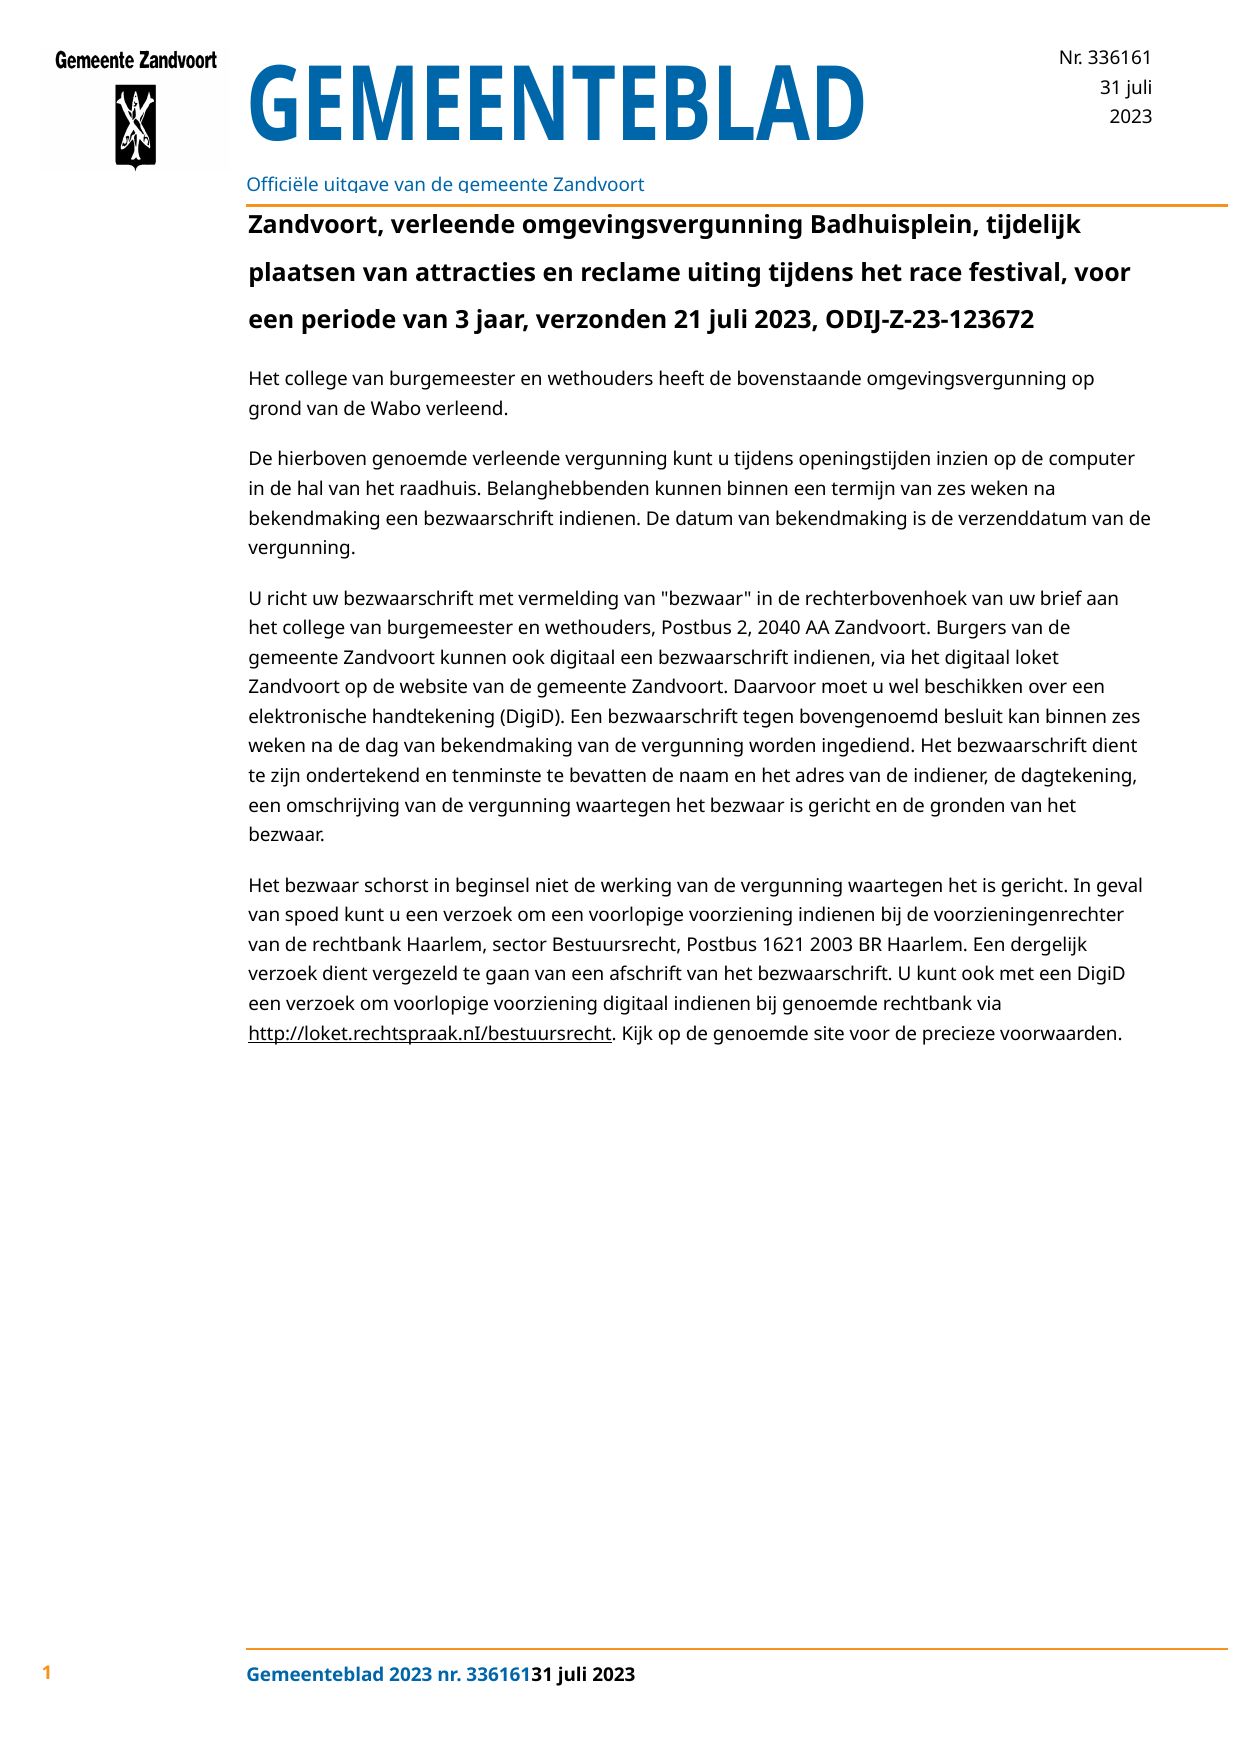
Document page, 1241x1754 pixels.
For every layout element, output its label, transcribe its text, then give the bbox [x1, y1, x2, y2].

text U richt uw bezwaarschrift met vermelding van "bezwaar" in de rechterbovenhoek van uw brief aan het college van burgemeester en wethouders, Postbus 2, 2040 AA Zandvoort. Burgers van de gemeente Zandvoort kunnen ook digitaal een bezwaarschrift indienen, via het digitaal loket Zandvoort op de website van de gemeente Zandvoort. Daarvoor moet u wel beschikken over een elektronische handtekening (DigiD). Een bezwaarschrift tegen bovengenoemd besluit kan binnen zes weken na de dag van bekendmaking van de vergunning worden ingediend. Het bezwaarschrift dient te zijn ondertekend en tenminste te bevatten de naam en het adres van de indiener, de dagtekening, een omschrijving van de vergunning waartegen het bezwaar is gericht en de gronden van het bezwaar. [248, 585, 1152, 847]
text De hierboven genoemde verleende vergunning kunt u tijdens openingstijden inzien op de computer in de hal van het raadhuis. Belanghebbenden kunnen binnen een termijn van zes weken na bekendmaking een bezwaarschrift indienen. De datum van bekendmaking is de verzenddatum van de vergunning. [248, 446, 1152, 560]
text Het college van burgemeester en wethouders heeft de bovenstaande omgevingsvergunning op grond van de Wabo verleend. [248, 366, 1152, 421]
text Zandvoort, verleende omgevingsvergunning Badhuisplein, tijdelijk plaatsen van attracties en reclame uiting tijdens het race festival, voor een periode van 3 jaar, verzonden 21 juli 2023, ODIJ-Z-23-123672 [248, 207, 1152, 336]
text Het bezwaar schorst in beginsel niet de werking van de vergunning waartegen het is gericht. In geval van spoed kunt u een verzoek om een voorlopige voorziening indienen bij de voorzieningenrechter van de rechtbank Haarlem, sector Bestuursrecht, Postbus 1621 2003 BR Haarlem. Een dergelijk verzoek dient vergezeld te gaan van een afschrift van het bezwaarschrift. U kunt ook met een DigiD een verzoek om voorlopige voorziening digitaal indienen bij genoemde rechtbank via http://loket.rechtspraak.nI/bestuursrecht. Kijk op de genoemde site voor de precieze voorwaarden. [248, 872, 1152, 1045]
picture [41, 47, 231, 172]
